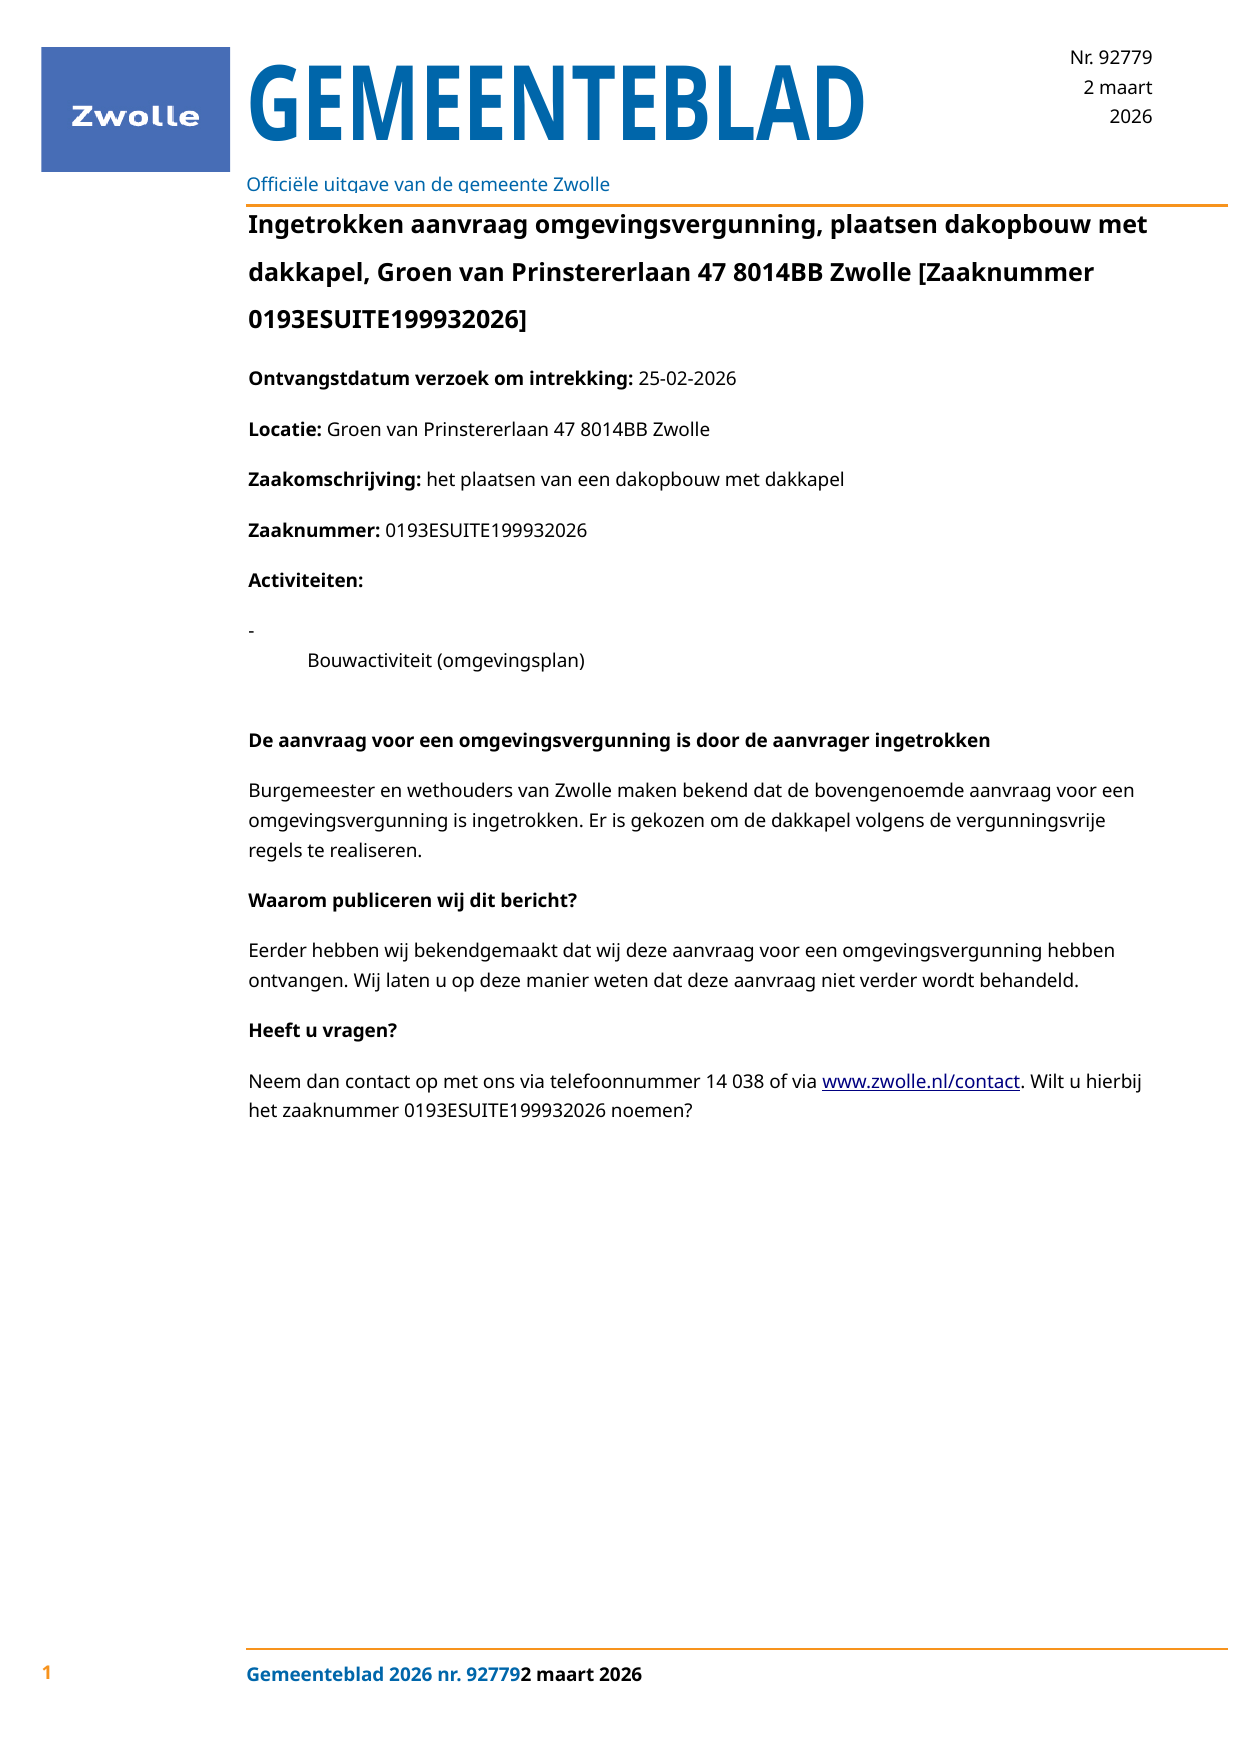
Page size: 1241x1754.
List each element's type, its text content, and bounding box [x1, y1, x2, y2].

text Activiteiten: [248, 567, 1152, 593]
text De aanvraag voor een omgevingsvergunning is door de aanvrager ingetrokken [248, 727, 1152, 753]
text Burgemeester en wethouders van Zwolle maken bekend dat de bovengenoemde aanvraag voor een omgevingsvergunning is ingetrokken. Er is gekozen om de dakkapel volgens de vergunningsvrije regels te realiseren. [248, 778, 1152, 862]
text Locatie: Groen van Prinstererlaan 47 8014BB Zwolle [248, 416, 1152, 442]
text Heeft u vragen? [248, 1018, 1152, 1043]
text Waarom publiceren wij dit bericht? [248, 887, 1152, 913]
text Zaaknummer: 0193ESUITE199932026 [248, 517, 1152, 542]
text Zaakomschrijving: het plaatsen van een dakopbouw met dakkapel [248, 466, 1152, 492]
text Neem dan contact op met ons via telefoonnummer 14 038 of via www.zwolle.nl/contact. Wilt u hierbij het zaaknummer 0193ESUITE199932026 noemen? [248, 1068, 1152, 1123]
text Ontvangstdatum verzoek om intrekking: 25-02-2026 [248, 366, 1152, 391]
text Ingetrokken aanvraag omgevingsvergunning, plaatsen dakopbouw met dakkapel, Groen van Prinstererlaan 47 8014BB Zwolle [Zaaknummer 0193ESUITE199932026] [248, 207, 1152, 336]
picture [41, 47, 231, 172]
list Bouwactiviteit (omgevingsplan) [248, 647, 1152, 673]
text Eerder hebben wij bekendgemaakt dat wij deze aanvraag voor een omgevingsvergunning hebben ontvangen. Wij laten u op deze manier weten dat deze aanvraag niet verder wordt behandeld. [248, 938, 1152, 993]
